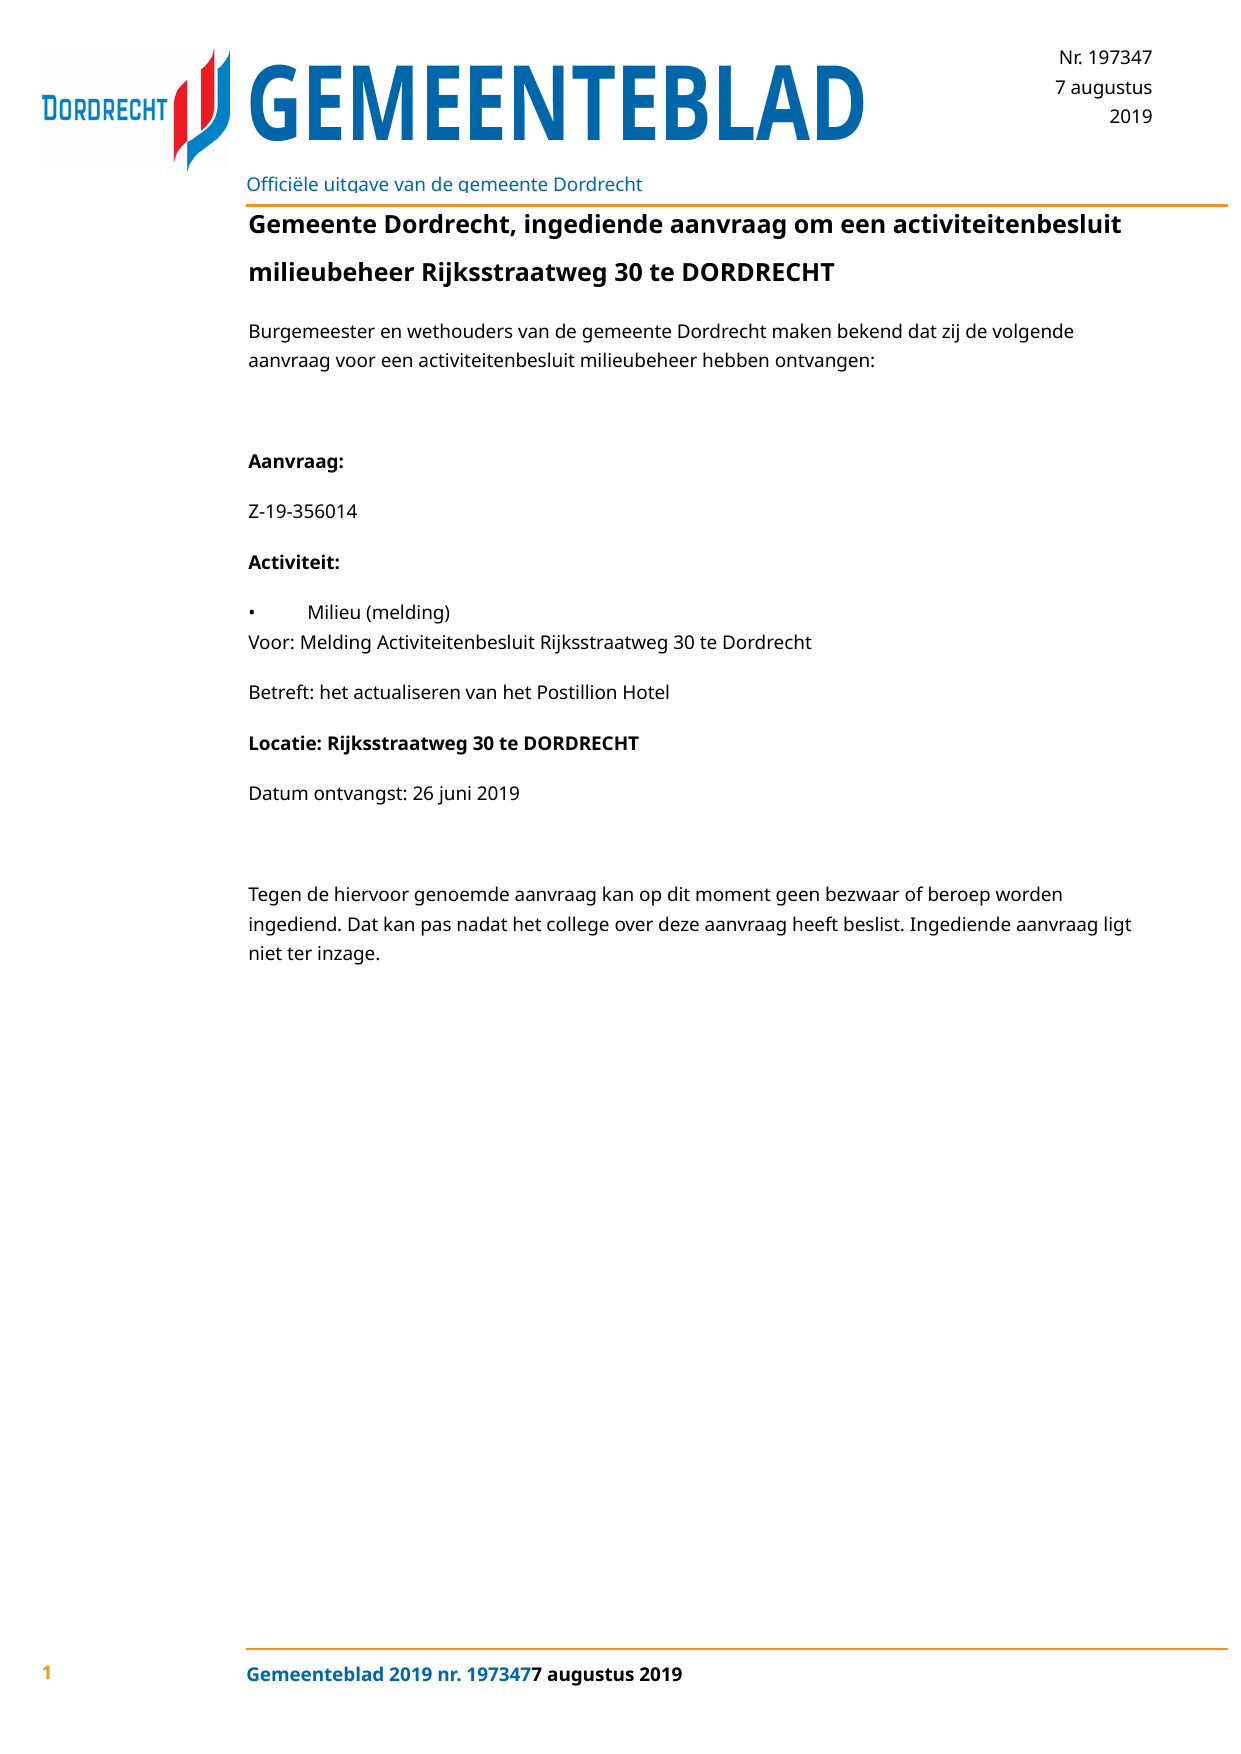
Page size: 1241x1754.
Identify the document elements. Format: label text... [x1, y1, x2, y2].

text Aanvraag: [248, 448, 1152, 474]
picture [41, 47, 231, 172]
text Activiteit: [248, 549, 1152, 575]
text Z-19-356014 [248, 499, 1152, 524]
text Burgemeester en wethouders van de gemeente Dordrecht maken bekend dat zij de volgende aanvraag voor een activiteitenbesluit milieubeheer hebben ontvangen: [248, 318, 1152, 373]
text Gemeente Dordrecht, ingediende aanvraag om een activiteitenbesluit milieubeheer Rijksstraatweg 30 te DORDRECHT [248, 207, 1152, 288]
text Locatie: Rijksstraatweg 30 te DORDRECHT [248, 730, 1152, 756]
text Datum ontvangst: 26 juni 2019 [248, 780, 1152, 806]
text Tegen de hiervoor genoemde aanvraag kan op dit moment geen bezwaar of beroep worden ingediend. Dat kan pas nadat het college over deze aanvraag heeft beslist. Ingediende aanvraag ligt niet ter inzage. [248, 881, 1152, 966]
text Betreft: het actualiseren van het Postillion Hotel [248, 679, 1152, 705]
text Voor: Melding Activiteitenbesluit Rijksstraatweg 30 te Dordrecht [248, 629, 1152, 655]
list Milieu (melding) [248, 599, 1152, 625]
